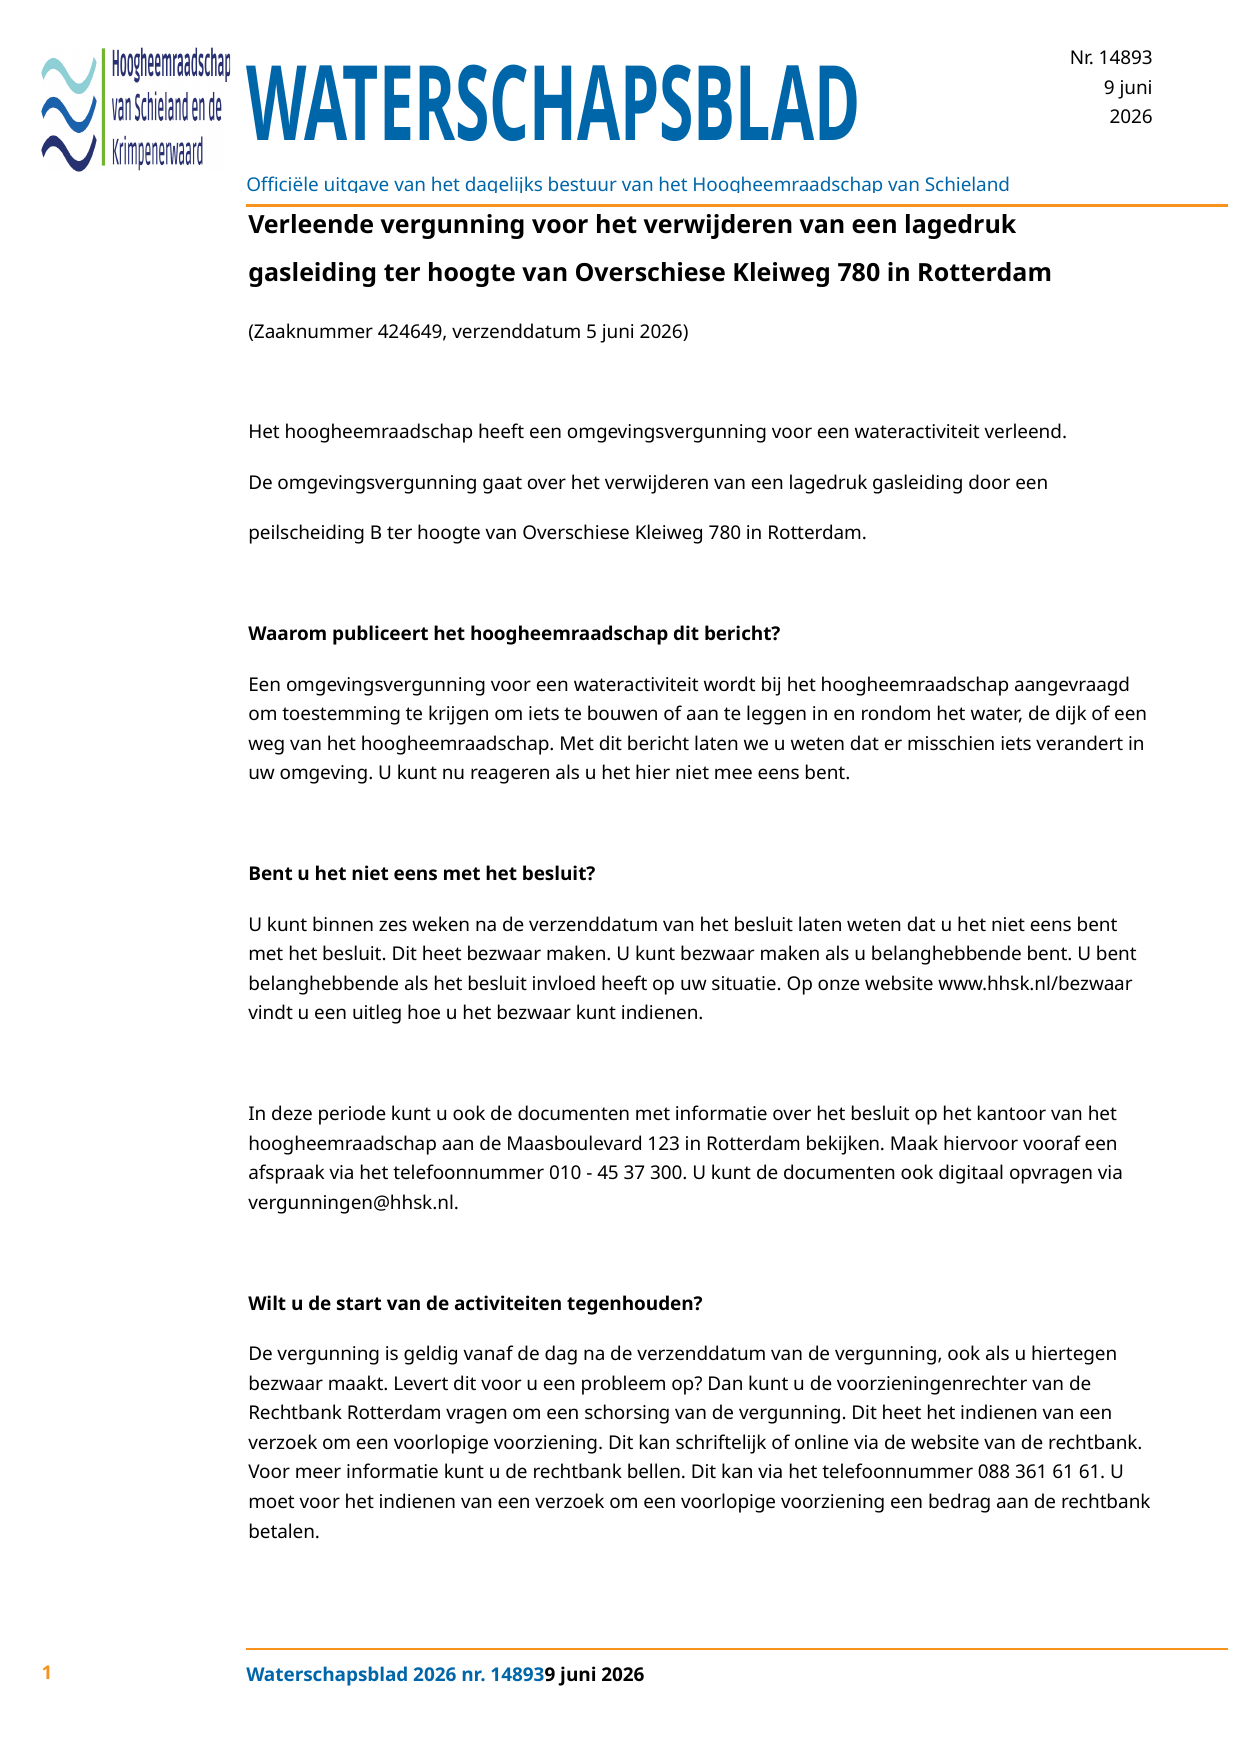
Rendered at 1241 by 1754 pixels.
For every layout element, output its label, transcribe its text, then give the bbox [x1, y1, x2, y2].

text Het hoogheemraadschap heeft een omgevingsvergunning voor een wateractiviteit verleend. [248, 419, 1152, 444]
picture [41, 47, 231, 172]
text Wilt u de start van de activiteiten tegenhouden? [248, 1290, 1152, 1316]
text Een omgevingsvergunning voor een wateractiviteit wordt bij het hoogheemraadschap aangevraagd om toestemming te krijgen om iets te bouwen of aan te leggen in en rondom het water, de dijk of een weg van het hoogheemraadschap. Met dit bericht laten we u weten dat er misschien iets verandert in uw omgeving. U kunt nu reageren als u het hier niet mee eens bent. [248, 671, 1152, 785]
text De vergunning is geldig vanaf de dag na de verzenddatum van de vergunning, ook als u hiertegen bezwaar maakt. Levert dit voor u een probleem op? Dan kunt u de voorzieningenrechter van de Rechtbank Rotterdam vragen om een schorsing van de vergunning. Dit heet het indienen van een verzoek om een voorlopige voorziening. Dit kan schriftelijk of online via de website van de rechtbank. Voor meer informatie kunt u de rechtbank bellen. Dit kan via het telefoonnummer 088 361 61 61. U moet voor het indienen van een verzoek om een voorlopige voorziening een bedrag aan de rechtbank betalen. [248, 1340, 1152, 1544]
text Waarom publiceert het hoogheemraadschap dit bericht? [248, 620, 1152, 646]
text Verleende vergunning voor het verwijderen van een lagedruk gasleiding ter hoogte van Overschiese Kleiweg 780 in Rotterdam [248, 207, 1152, 288]
text U kunt binnen zes weken na de verzenddatum van het besluit laten weten dat u het niet eens bent met het besluit. Dit heet bezwaar maken. U kunt bezwaar maken als u belanghebbende bent. U bent belanghebbende als het besluit invloed heeft op uw situatie. Op onze website www.hhsk.nl/bezwaar vindt u een uitleg hoe u het bezwaar kunt indienen. [248, 911, 1152, 1025]
text In deze periode kunt u ook de documenten met informatie over het besluit op het kantoor van het hoogheemraadschap aan de Maasboulevard 123 in Rotterdam bekijken. Maak hiervoor vooraf een afspraak via het telefoonnummer 010 - 45 37 300. U kunt de documenten ook digitaal opvragen via vergunningen@hhsk.nl. [248, 1100, 1152, 1215]
text Bent u het niet eens met het besluit? [248, 860, 1152, 886]
text peilscheiding B ter hoogte van Overschiese Kleiweg 780 in Rotterdam. [248, 519, 1152, 545]
text De omgevingsvergunning gaat over het verwijderen van een lagedruk gasleiding door een [248, 469, 1152, 495]
text (Zaaknummer 424649, verzenddatum 5 juni 2026) [248, 318, 1152, 344]
